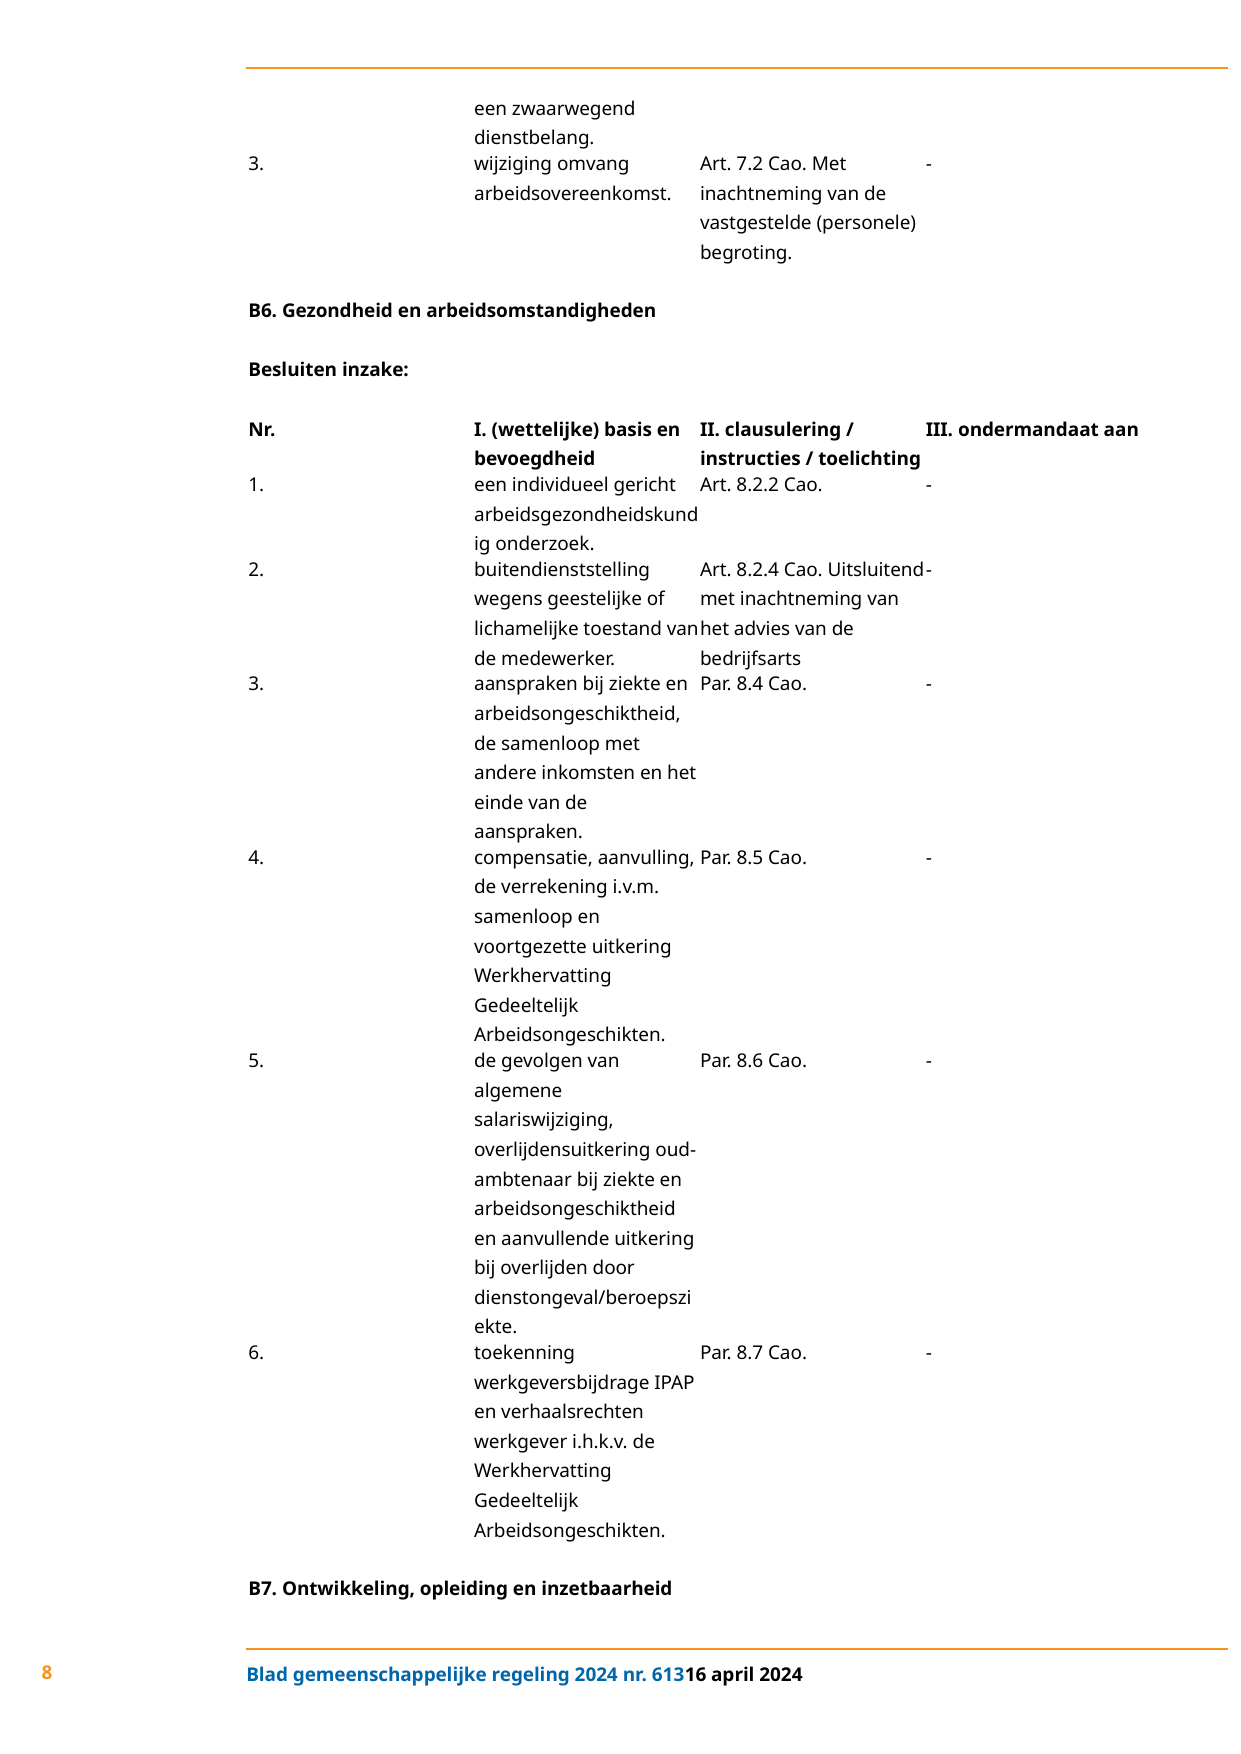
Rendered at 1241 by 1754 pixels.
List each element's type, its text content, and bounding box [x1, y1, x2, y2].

table_cell Par. 8.6 Cao. [700, 1048, 926, 1339]
table_cell Par. 8.4 Cao. [700, 671, 926, 844]
table_cell een individueel gericht arbeidsgezondheidskundig onderzoek. [474, 471, 700, 556]
table_cell 2. [248, 556, 474, 671]
text B6. Gezondheid en arbeidsomstandigheden [248, 297, 1152, 323]
table_cell 3. [248, 671, 474, 844]
table_cell wijziging omvang arbeidsovereenkomst. [474, 150, 700, 264]
table_cell - [926, 95, 1152, 150]
picture [41, 47, 231, 172]
table_cell toekenning werkgeversbijdrage IPAP en verhaalsrechten werkgever i.h.k.v. de Werkhervatting Gedeeltelijk Arbeidsongeschikten. [474, 1339, 700, 1543]
table_cell 5. [248, 1048, 474, 1339]
table_cell de gevolgen van algemene salariswijziging, overlijdensuitkering oud-ambtenaar bij ziekte en arbeidsongeschiktheid en aanvullende uitkering bij overlijden door dienstongeval/beroepsziekte. [474, 1048, 700, 1339]
table_header I. (wettelijke) basis en bevoegdheid [474, 416, 700, 471]
table_cell Art. 7.2 Cao. Met inachtneming van de vastgestelde (personele) begroting. [700, 150, 926, 264]
table_cell - [926, 556, 1152, 671]
table_cell - [926, 1048, 1152, 1339]
text Besluiten inzake: [248, 357, 1152, 382]
table_cell 6. [248, 1339, 474, 1543]
table_cell - [926, 671, 1152, 844]
table_cell Art. 8.2.2 Cao. [700, 471, 926, 556]
table_cell - [926, 844, 1152, 1047]
table_cell een zwaarwegend dienstbelang. [474, 95, 700, 150]
table_cell Par. 8.7 Cao. [700, 1339, 926, 1543]
table_cell 3. [248, 150, 474, 264]
table_cell aanspraken bij ziekte en arbeidsongeschiktheid, de samenloop met andere inkomsten en het einde van de aanspraken. [474, 671, 700, 844]
table_cell Par. 8.5 Cao. [700, 844, 926, 1047]
table_cell [700, 95, 926, 150]
text B7. Ontwikkeling, opleiding en inzetbaarheid [248, 1575, 1152, 1601]
table_cell [248, 95, 474, 150]
table_cell - [926, 1339, 1152, 1543]
table_cell 1. [248, 471, 474, 556]
table_cell buitendienststelling wegens geestelijke of lichamelijke toestand van de medewerker. [474, 556, 700, 671]
table_cell Art. 8.2.4 Cao. Uitsluitend met inachtneming van het advies van de bedrijfsarts [700, 556, 926, 671]
table_cell - [926, 150, 1152, 264]
table_cell compensatie, aanvulling, de verrekening i.v.m. samenloop en voortgezette uitkering Werkhervatting Gedeeltelijk Arbeidsongeschikten. [474, 844, 700, 1047]
table_header II. clausulering / instructies / toelichting [700, 416, 926, 471]
table_cell 4. [248, 844, 474, 1047]
table_header III. ondermandaat aan [926, 416, 1152, 471]
table_cell - [926, 471, 1152, 556]
table_header Nr. [248, 416, 474, 471]
